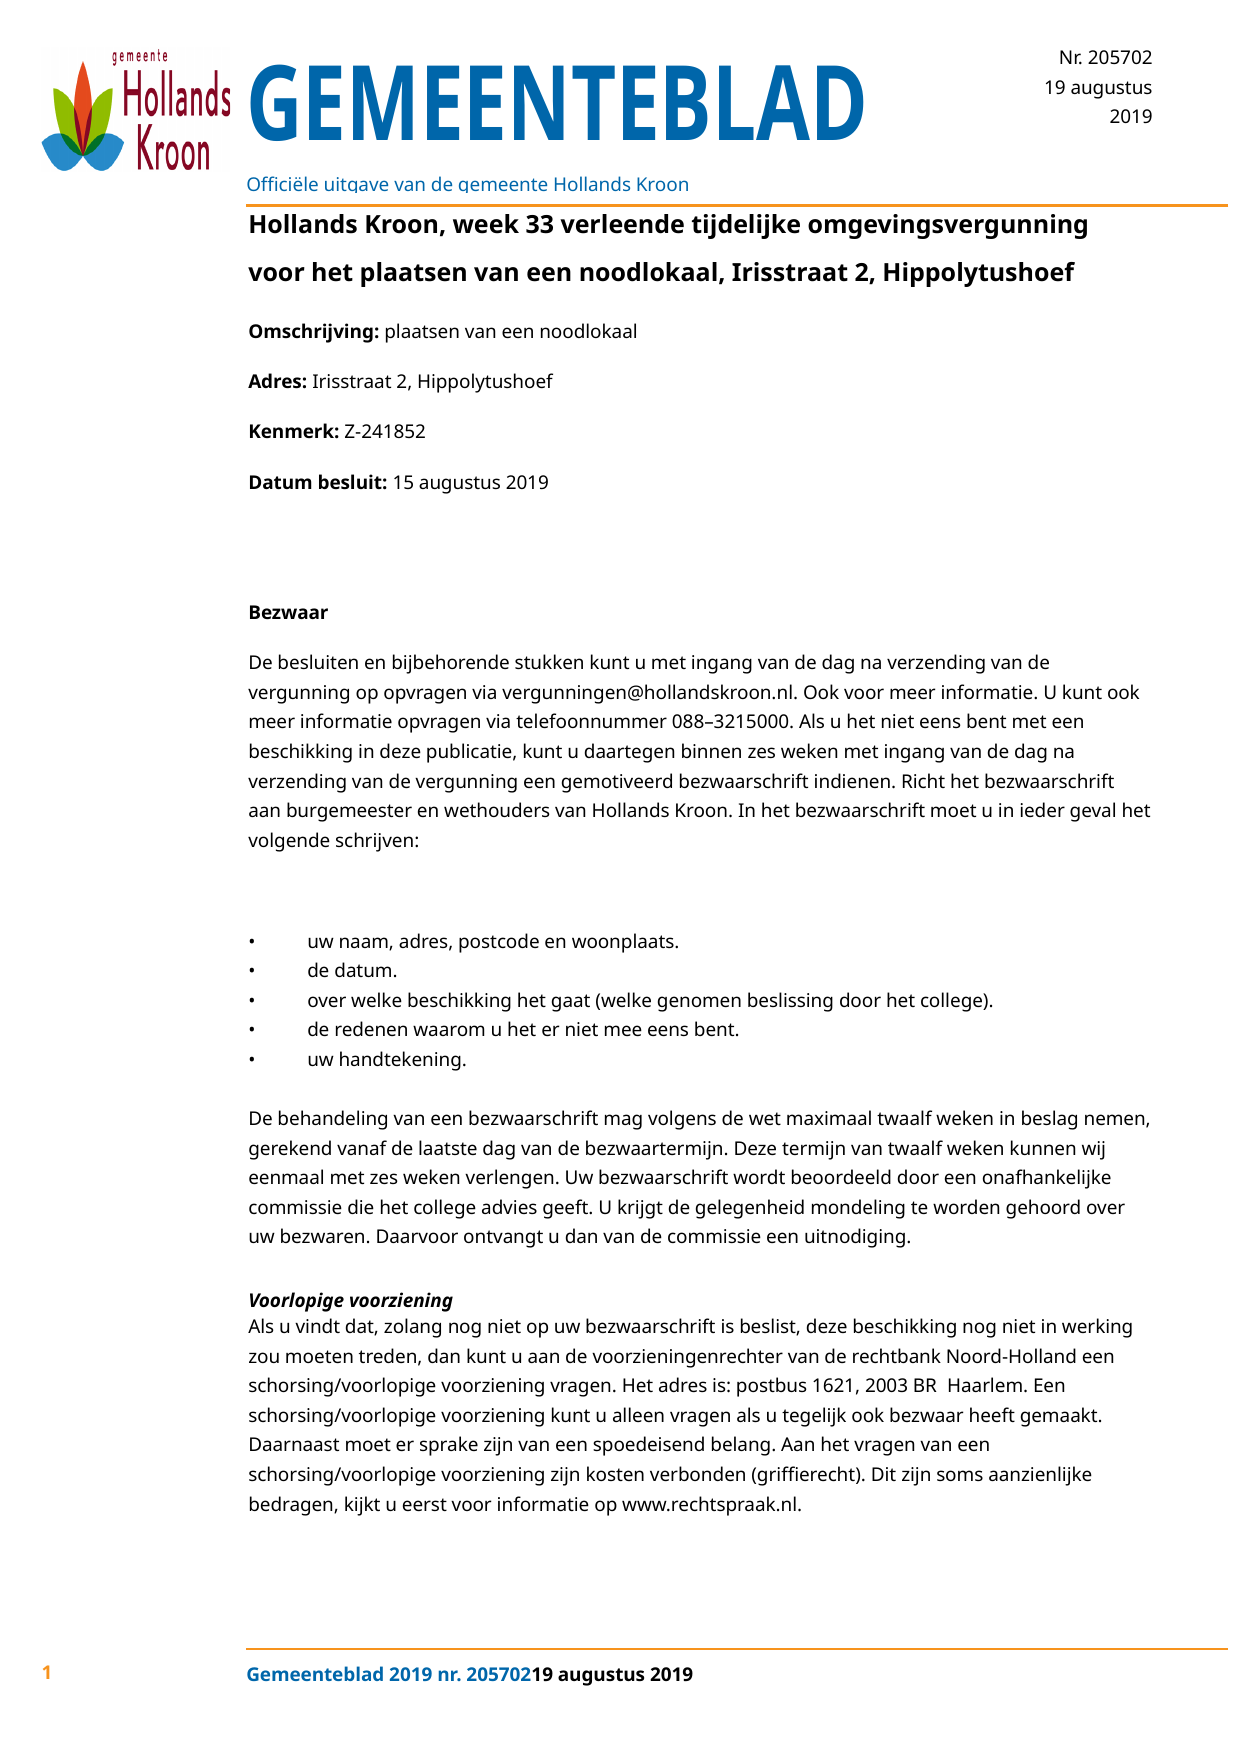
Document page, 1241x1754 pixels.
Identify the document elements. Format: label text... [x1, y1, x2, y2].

list uw naam, adres, postcode en woonplaats. [248, 928, 1152, 953]
text Omschrijving: plaatsen van een noodlokaal [248, 318, 1152, 344]
text De behandeling van een bezwaarschrift mag volgens de wet maximaal twaalf weken in beslag nemen, gerekend vanaf de laatste dag van de bezwaartermijn. Deze termijn van twaalf weken kunnen wij eenmaal met zes weken verlengen. Uw bezwaarschrift wordt beoordeeld door een onafhankelijke commissie die het college advies geeft. U krijgt de gelegenheid mondeling te worden gehoord over uw bezwaren. Daarvoor ontvangt u dan van de commissie een uitnodiging. [248, 1105, 1152, 1249]
text Bezwaar [248, 599, 1152, 625]
text Hollands Kroon, week 33 verleende tijdelijke omgevingsvergunning voor het plaatsen van een noodlokaal, Irisstraat 2, Hippolytushoef [248, 207, 1152, 288]
text Adres: Irisstraat 2, Hippolytushoef [248, 368, 1152, 394]
text Kenmerk: Z-241852 [248, 419, 1152, 444]
list de redenen waarom u het er niet mee eens bent. [248, 1017, 1152, 1042]
table_header Datum besluit: 15 augustus 2019 [248, 469, 700, 495]
list uw handtekening. [248, 1046, 1152, 1072]
picture [41, 47, 231, 172]
text Voorlopige voorziening [248, 1288, 1152, 1313]
text Als u vindt dat, zolang nog niet op uw bezwaarschrift is beslist, deze beschikking nog niet in werking zou moeten treden, dan kunt u aan de voorzieningenrechter van de rechtbank Noord-Holland een schorsing/voorlopige voorziening vragen. Het adres is: postbus 1621, 2003 BR Haarlem. Een schorsing/voorlopige voorziening kunt u alleen vragen als u tegelijk ook bezwaar heeft gemaakt. Daarnaast moet er sprake zijn van een spoedeisend belang. Aan het vragen van een schorsing/voorlopige voorziening zijn kosten verbonden (griffierecht). Dit zijn soms aanzienlijke bedragen, kijkt u eerst voor informatie op www.rechtspraak.nl. [248, 1313, 1152, 1517]
list de datum. [248, 957, 1152, 983]
table_header [700, 469, 1152, 495]
text De besluiten en bijbehorende stukken kunt u met ingang van de dag na verzending van de vergunning op opvragen via vergunningen@hollandskroon.nl. Ook voor meer informatie. U kunt ook meer informatie opvragen via telefoonnummer 088–3215000. Als u het niet eens bent met een beschikking in deze publicatie, kunt u daartegen binnen zes weken met ingang van de dag na verzending van de vergunning een gemotiveerd bezwaarschrift indienen. Richt het bezwaarschrift aan burgemeester en wethouders van Hollands Kroon. In het bezwaarschrift moet u in ieder geval het volgende schrijven: [248, 649, 1152, 853]
list over welke beschikking het gaat (welke genomen beslissing door het college). [248, 987, 1152, 1013]
